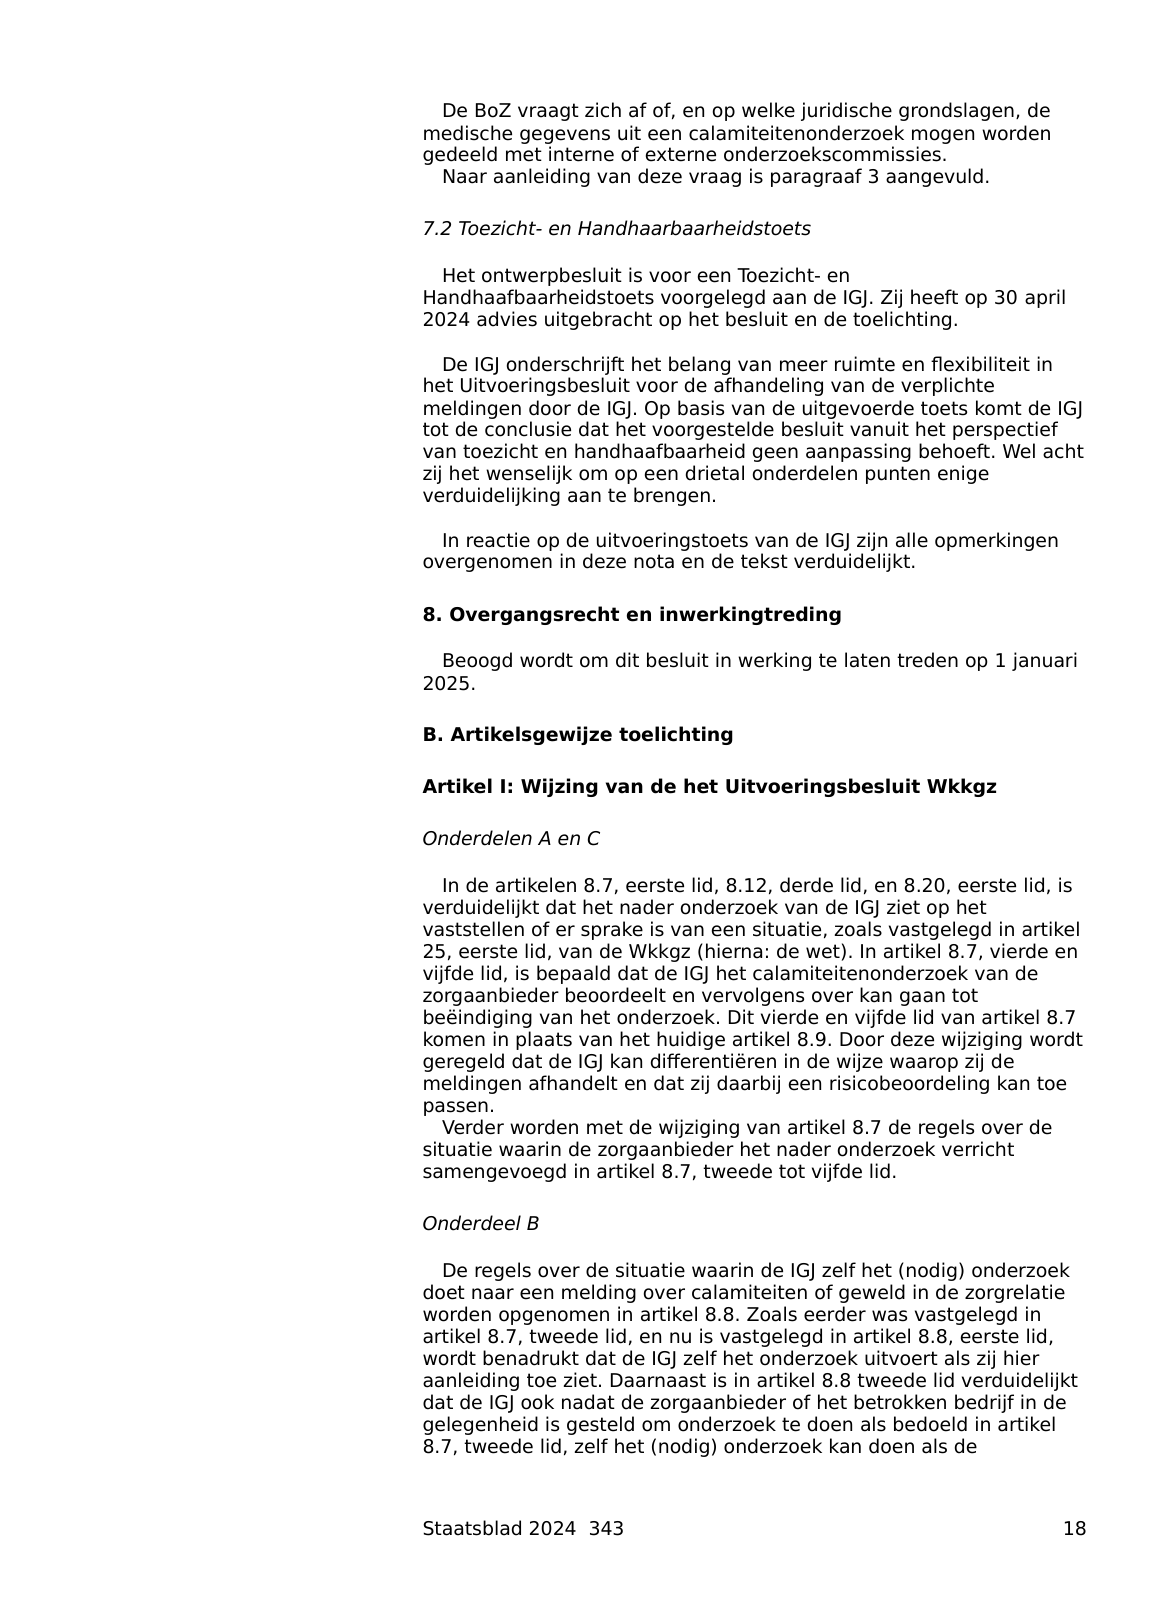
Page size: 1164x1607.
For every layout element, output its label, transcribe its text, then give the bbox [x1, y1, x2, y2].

text Verder worden met de wijziging van artikel 8.7 de regels over de situatie waarin de zorgaanbieder het nader onderzoek verricht samengevoegd in artikel 8.7, tweede tot vijfde lid. [422, 1117, 1087, 1183]
text De BoZ vraagt zich af of, en op welke juridische grondslagen, de medische gegevens uit een calamiteitenonderzoek mogen worden gedeeld met interne of externe onderzoekscommissies. [422, 100, 1087, 166]
text Naar aanleiding van deze vraag is paragraaf 3 aangevuld. [422, 166, 1087, 188]
text Het ontwerpbesluit is voor een Toezicht- en Handhaafbaarheidstoets voorgelegd aan de IGJ. Zij heeft op 30 april 2024 advies uitgebracht op het besluit en de toelichting. [422, 265, 1087, 331]
text In reactie op de uitvoeringstoets van de IGJ zijn alle opmerkingen overgenomen in deze nota en de tekst verduidelijkt. [422, 529, 1087, 573]
subtitle Artikel I: Wijzing van de het Uitvoeringsbesluit Wkkgz [422, 776, 1087, 798]
text De IGJ onderschrijft het belang van meer ruimte en flexibiliteit in het Uitvoeringsbesluit voor de afhandeling van de verplichte meldingen door de IGJ. Op basis van de uitgevoerde toets komt de IGJ tot de conclusie dat het voorgestelde besluit vanuit het perspectief van toezicht en handhaafbaarheid geen aanpassing behoeft. Wel acht zij het wenselijk om op een drietal onderdelen punten enige verduidelijking aan te brengen. [422, 353, 1087, 507]
text Beoogd wordt om dit besluit in werking te laten treden op 1 januari 2025. [422, 650, 1087, 694]
subtitle Onderdeel B [422, 1213, 1087, 1235]
subtitle Onderdelen A en C [422, 828, 1087, 850]
subtitle 8. Overgangsrecht en inwerkingtreding [422, 603, 1087, 625]
subtitle 7.2 Toezicht- en Handhaarbaarheidstoets [422, 218, 1087, 240]
subtitle B. Artikelsgewijze toelichting [422, 724, 1087, 746]
text In de artikelen 8.7, eerste lid, 8.12, derde lid, en 8.20, eerste lid, is verduidelijkt dat het nader onderzoek van de IGJ ziet op het vaststellen of er sprake is van een situatie, zoals vastgelegd in artikel 25, eerste lid, van de Wkkgz (hierna: de wet). In artikel 8.7, vierde en vijfde lid, is bepaald dat de IGJ het calamiteitenonderzoek van de zorgaanbieder beoordeelt en vervolgens over kan gaan tot beëindiging van het onderzoek. Dit vierde en vijfde lid van artikel 8.7 komen in plaats van het huidige artikel 8.9. Door deze wijziging wordt geregeld dat de IGJ kan differentiëren in de wijze waarop zij de meldingen afhandelt en dat zij daarbij een risicobeoordeling kan toe passen. [422, 875, 1087, 1117]
text De regels over de situatie waarin de IGJ zelf het (nodig) onderzoek doet naar een melding over calamiteiten of geweld in de zorgrelatie worden opgenomen in artikel 8.8. Zoals eerder was vastgelegd in artikel 8.7, tweede lid, en nu is vastgelegd in artikel 8.8, eerste lid, wordt benadrukt dat de IGJ zelf het onderzoek uitvoert als zij hier aanleiding toe ziet. Daarnaast is in artikel 8.8 tweede lid verduidelijkt dat de IGJ ook nadat de zorgaanbieder of het betrokken bedrijf in de gelegenheid is gesteld om onderzoek te doen als bedoeld in artikel 8.7, tweede lid, zelf het (nodig) onderzoek kan doen als de [422, 1260, 1087, 1458]
